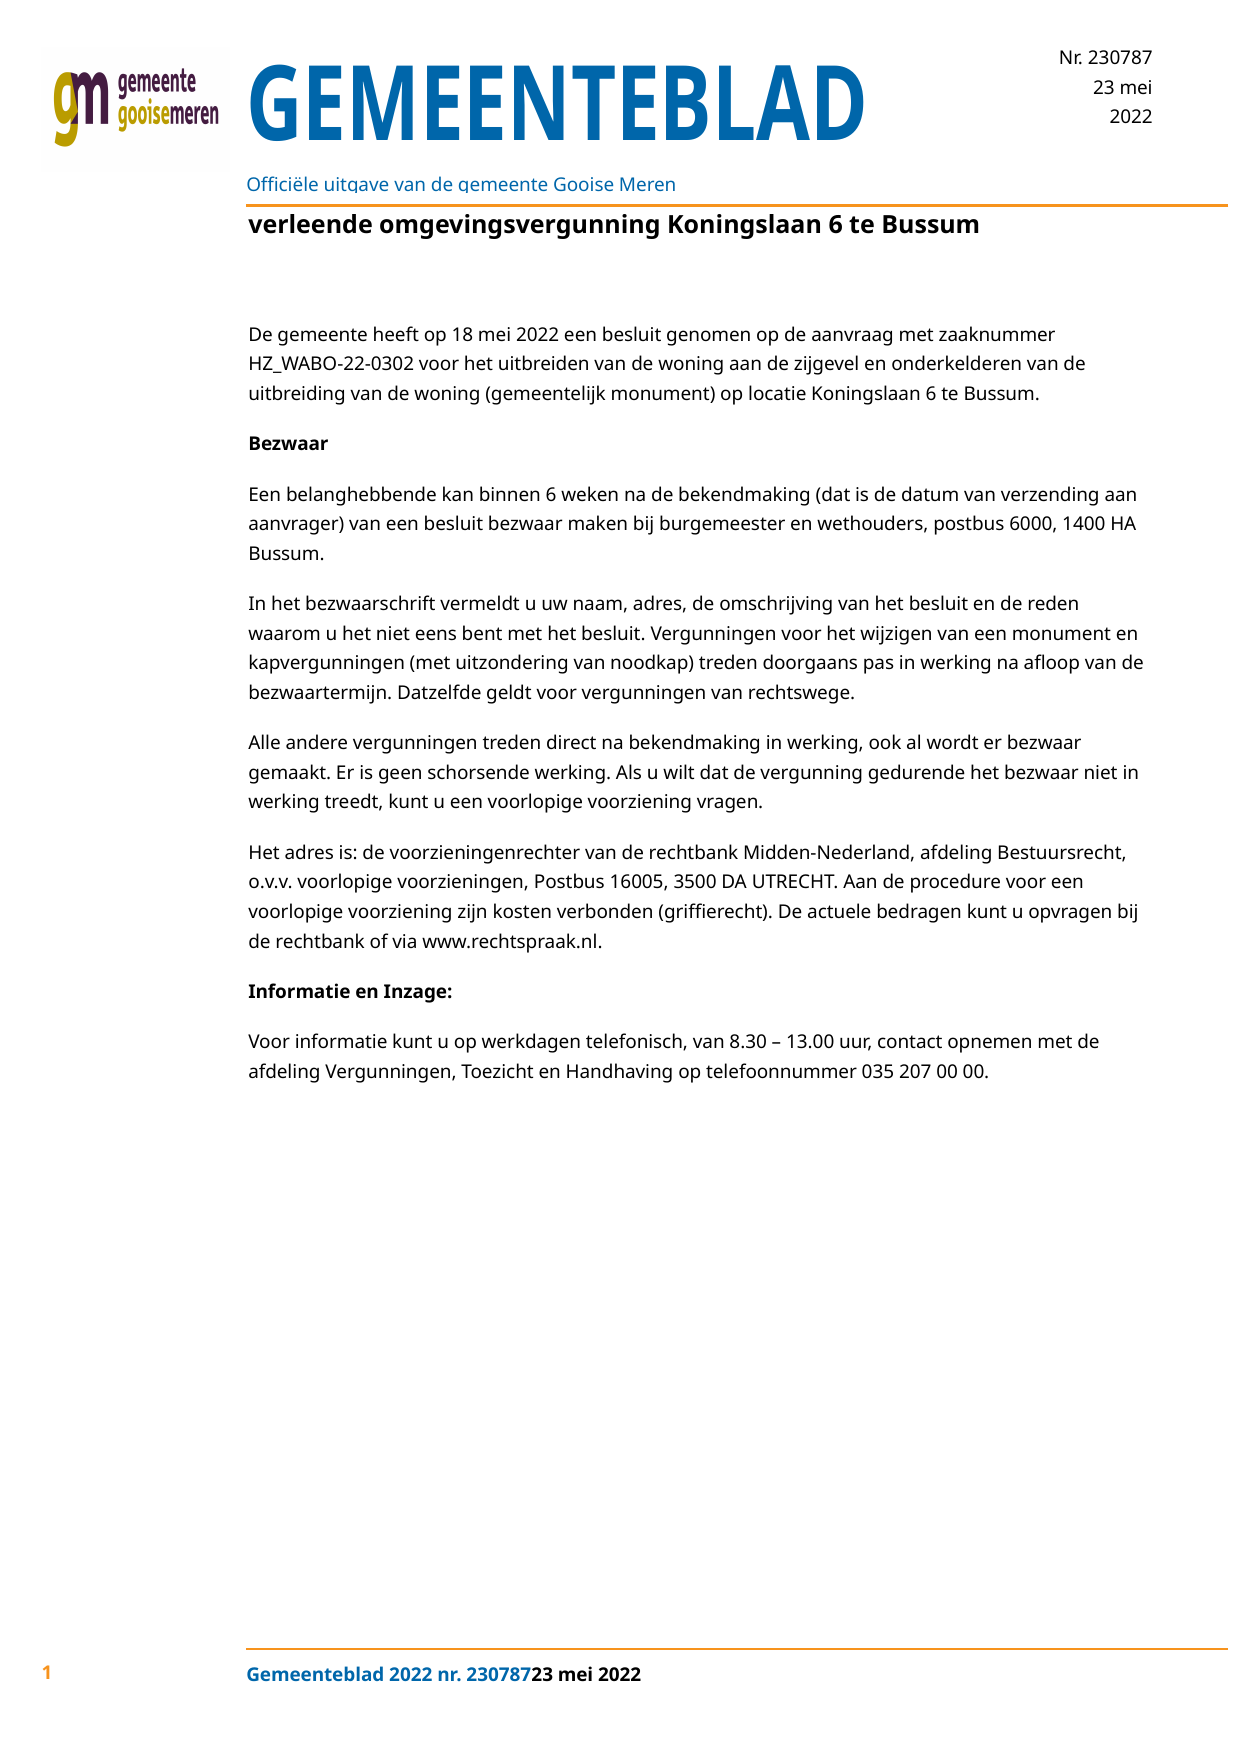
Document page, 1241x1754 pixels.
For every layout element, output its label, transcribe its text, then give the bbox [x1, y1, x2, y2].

text De gemeente heeft op 18 mei 2022 een besluit genomen op de aanvraag met zaaknummer HZ_WABO-22-0302 voor het uitbreiden van de woning aan de zijgevel en onderkelderen van de uitbreiding van de woning (gemeentelijk monument) op locatie Koningslaan 6 te Bussum. [248, 321, 1152, 406]
text Voor informatie kunt u op werkdagen telefonisch, van 8.30 – 13.00 uur, contact opnemen met de afdeling Vergunningen, Toezicht en Handhaving op telefoonnummer 035 207 00 00. [248, 1029, 1152, 1084]
text Informatie en Inzage: [248, 978, 1152, 1004]
text verleende omgevingsvergunning Koningslaan 6 te Bussum [248, 207, 1152, 241]
text Alle andere vergunningen treden direct na bekendmaking in werking, ook al wordt er bezwaar gemaakt. Er is geen schorsende werking. Als u wilt dat de vergunning gedurende het bezwaar niet in werking treedt, kunt u een voorlopige voorziening vragen. [248, 729, 1152, 814]
picture [41, 47, 231, 172]
text In het bezwaarschrift vermeldt u uw naam, adres, de omschrijving van het besluit en de reden waarom u het niet eens bent met het besluit. Vergunningen voor het wijzigen van een monument en kapvergunningen (met uitzondering van noodkap) treden doorgaans pas in werking na afloop van de bezwaartermijn. Datzelfde geldt voor vergunningen van rechtswege. [248, 590, 1152, 705]
text Het adres is: de voorzieningenrechter van de rechtbank Midden-Nederland, afdeling Bestuursrecht, o.v.v. voorlopige voorzieningen, Postbus 16005, 3500 DA UTRECHT. Aan de procedure voor een voorlopige voorziening zijn kosten verbonden (griffierecht). De actuele bedragen kunt u opvragen bij de rechtbank of via www.rechtspraak.nl. [248, 839, 1152, 953]
text Bezwaar [248, 430, 1152, 456]
text Een belanghebbende kan binnen 6 weken na de bekendmaking (dat is de datum van verzending aan aanvrager) van een besluit bezwaar maken bij burgemeester en wethouders, postbus 6000, 1400 HA Bussum. [248, 481, 1152, 566]
